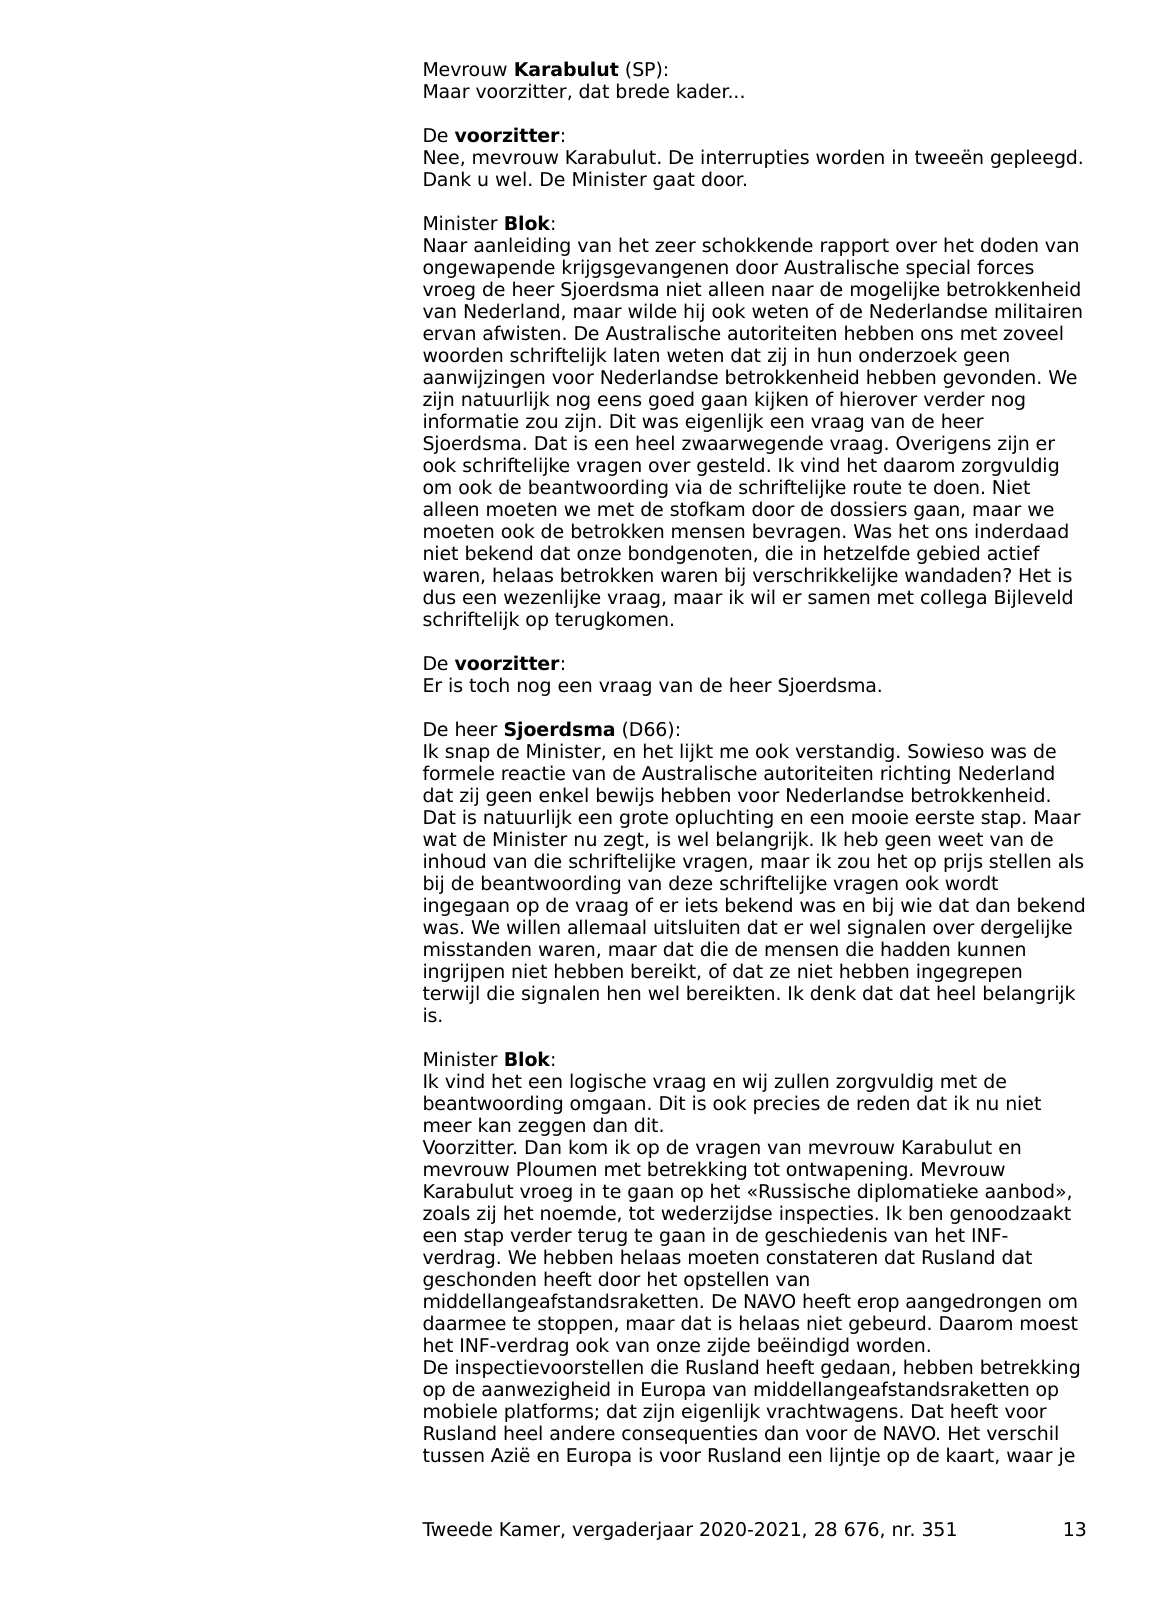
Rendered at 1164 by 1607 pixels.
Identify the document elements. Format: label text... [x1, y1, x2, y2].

text Ik vind het een logische vraag en wij zullen zorgvuldig met de beantwoording omgaan. Dit is ook precies de reden dat ik nu niet meer kan zeggen dan dit. [422, 1071, 1087, 1137]
text Minister Blok: [422, 1049, 1087, 1071]
text Ik snap de Minister, en het lijkt me ook verstandig. Sowieso was de formele reactie van de Australische autoriteiten richting Nederland dat zij geen enkel bewijs hebben voor Nederlandse betrokkenheid. Dat is natuurlijk een grote opluchting en een mooie eerste stap. Maar wat de Minister nu zegt, is wel belangrijk. Ik heb geen weet van de inhoud van die schriftelijke vragen, maar ik zou het op prijs stellen als bij de beantwoording van deze schriftelijke vragen ook wordt ingegaan op de vraag of er iets bekend was en bij wie dat dan bekend was. We willen allemaal uitsluiten dat er wel signalen over dergelijke misstanden waren, maar dat die de mensen die hadden kunnen ingrijpen niet hebben bereikt, of dat ze niet hebben ingegrepen terwijl die signalen hen wel bereikten. Ik denk dat dat heel belangrijk is. [422, 741, 1087, 1027]
text Nee, mevrouw Karabulut. De interrupties worden in tweeën gepleegd. Dank u wel. De Minister gaat door. [422, 147, 1087, 191]
text Er is toch nog een vraag van de heer Sjoerdsma. [422, 675, 1087, 697]
text De heer Sjoerdsma (D66): [422, 719, 1087, 741]
text De voorzitter: [422, 653, 1087, 675]
text De inspectievoorstellen die Rusland heeft gedaan, hebben betrekking op de aanwezigheid in Europa van middellangeafstandsraketten op mobiele platforms; dat zijn eigenlijk vrachtwagens. Dat heeft voor Rusland heel andere consequenties dan voor de NAVO. Het verschil tussen Azië en Europa is voor Rusland een lijntje op de kaart, waar je [422, 1357, 1087, 1467]
text Voorzitter. Dan kom ik op de vragen van mevrouw Karabulut en mevrouw Ploumen met betrekking tot ontwapening. Mevrouw Karabulut vroeg in te gaan op het «Russische diplomatieke aanbod», zoals zij het noemde, tot wederzijdse inspecties. Ik ben genoodzaakt een stap verder terug te gaan in de geschiedenis van het INF-verdrag. We hebben helaas moeten constateren dat Rusland dat geschonden heeft door het opstellen van middellangeafstandsraketten. De NAVO heeft erop aangedrongen om daarmee te stoppen, maar dat is helaas niet gebeurd. Daarom moest het INF-verdrag ook van onze zijde beëindigd worden. [422, 1137, 1087, 1357]
text Mevrouw Karabulut (SP): [422, 59, 1087, 81]
text Naar aanleiding van het zeer schokkende rapport over het doden van ongewapende krijgsgevangenen door Australische special forces vroeg de heer Sjoerdsma niet alleen naar de mogelijke betrokkenheid van Nederland, maar wilde hij ook weten of de Nederlandse militairen ervan afwisten. De Australische autoriteiten hebben ons met zoveel woorden schriftelijk laten weten dat zij in hun onderzoek geen aanwijzingen voor Nederlandse betrokkenheid hebben gevonden. We zijn natuurlijk nog eens goed gaan kijken of hierover verder nog informatie zou zijn. Dit was eigenlijk een vraag van de heer Sjoerdsma. Dat is een heel zwaarwegende vraag. Overigens zijn er ook schriftelijke vragen over gesteld. Ik vind het daarom zorgvuldig om ook de beantwoording via de schriftelijke route te doen. Niet alleen moeten we met de stofkam door de dossiers gaan, maar we moeten ook de betrokken mensen bevragen. Was het ons inderdaad niet bekend dat onze bondgenoten, die in hetzelfde gebied actief waren, helaas betrokken waren bij verschrikkelijke wandaden? Het is dus een wezenlijke vraag, maar ik wil er samen met collega Bijleveld schriftelijk op terugkomen. [422, 235, 1087, 631]
text Minister Blok: [422, 213, 1087, 235]
text De voorzitter: [422, 125, 1087, 147]
text Maar voorzitter, dat brede kader... [422, 81, 1087, 103]
